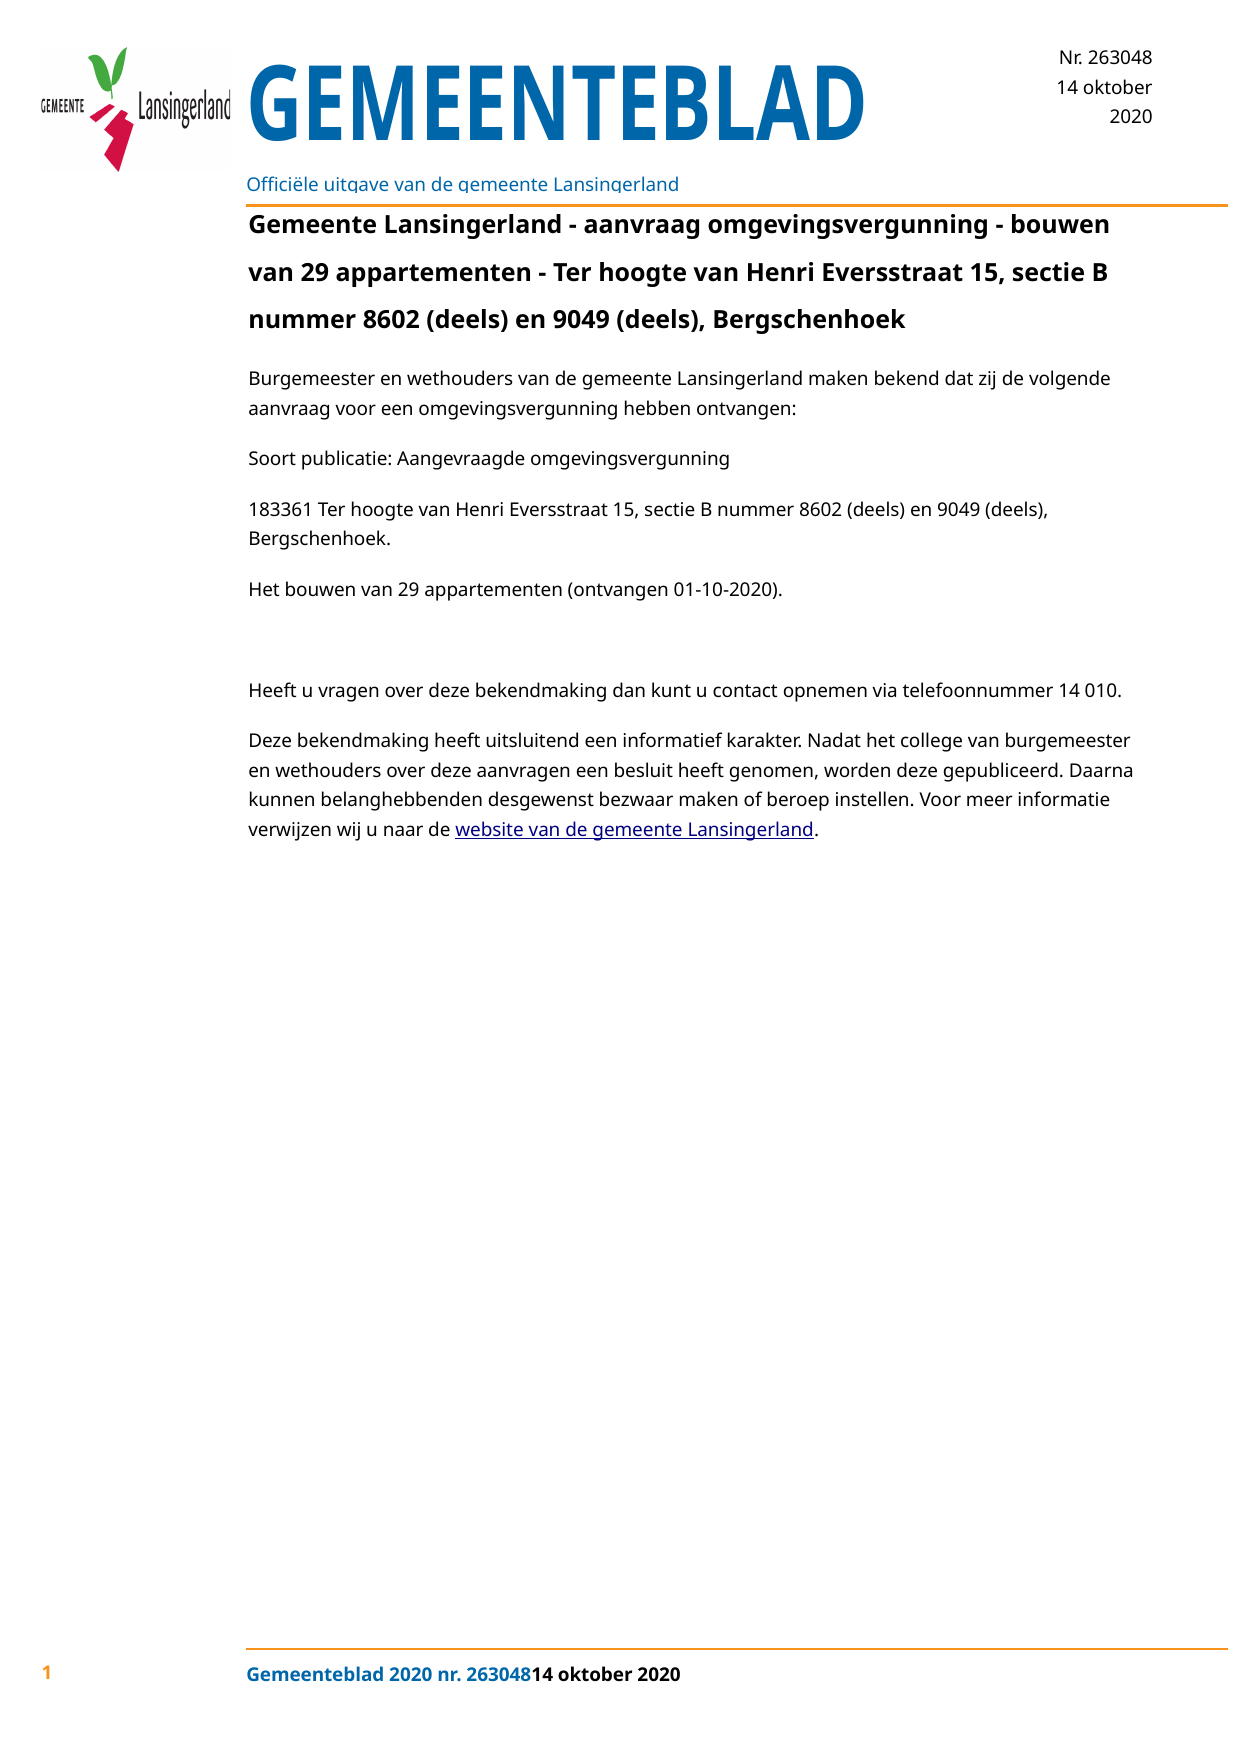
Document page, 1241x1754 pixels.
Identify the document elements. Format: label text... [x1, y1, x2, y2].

text Soort publicatie: Aangevraagde omgevingsvergunning [248, 446, 1152, 471]
text Gemeente Lansingerland - aanvraag omgevingsvergunning - bouwen van 29 appartementen - Ter hoogte van Henri Eversstraat 15, sectie B nummer 8602 (deels) en 9049 (deels), Bergschenhoek [248, 207, 1152, 336]
picture [41, 47, 231, 172]
text 183361 Ter hoogte van Henri Eversstraat 15, sectie B nummer 8602 (deels) en 9049 (deels), Bergschenhoek. [248, 496, 1152, 551]
text Het bouwen van 29 appartementen (ontvangen 01-10-2020). [248, 576, 1152, 602]
text Heeft u vragen over deze bekendmaking dan kunt u contact opnemen via telefoonnummer 14 010. [248, 677, 1152, 702]
text Deze bekendmaking heeft uitsluitend een informatief karakter. Nadat het college van burgemeester en wethouders over deze aanvragen een besluit heeft genomen, worden deze gepubliceerd. Daarna kunnen belanghebbenden desgewenst bezwaar maken of beroep instellen. Voor meer informatie verwijzen wij u naar de website van de gemeente Lansingerland. [248, 727, 1152, 842]
text Burgemeester en wethouders van de gemeente Lansingerland maken bekend dat zij de volgende aanvraag voor een omgevingsvergunning hebben ontvangen: [248, 366, 1152, 421]
